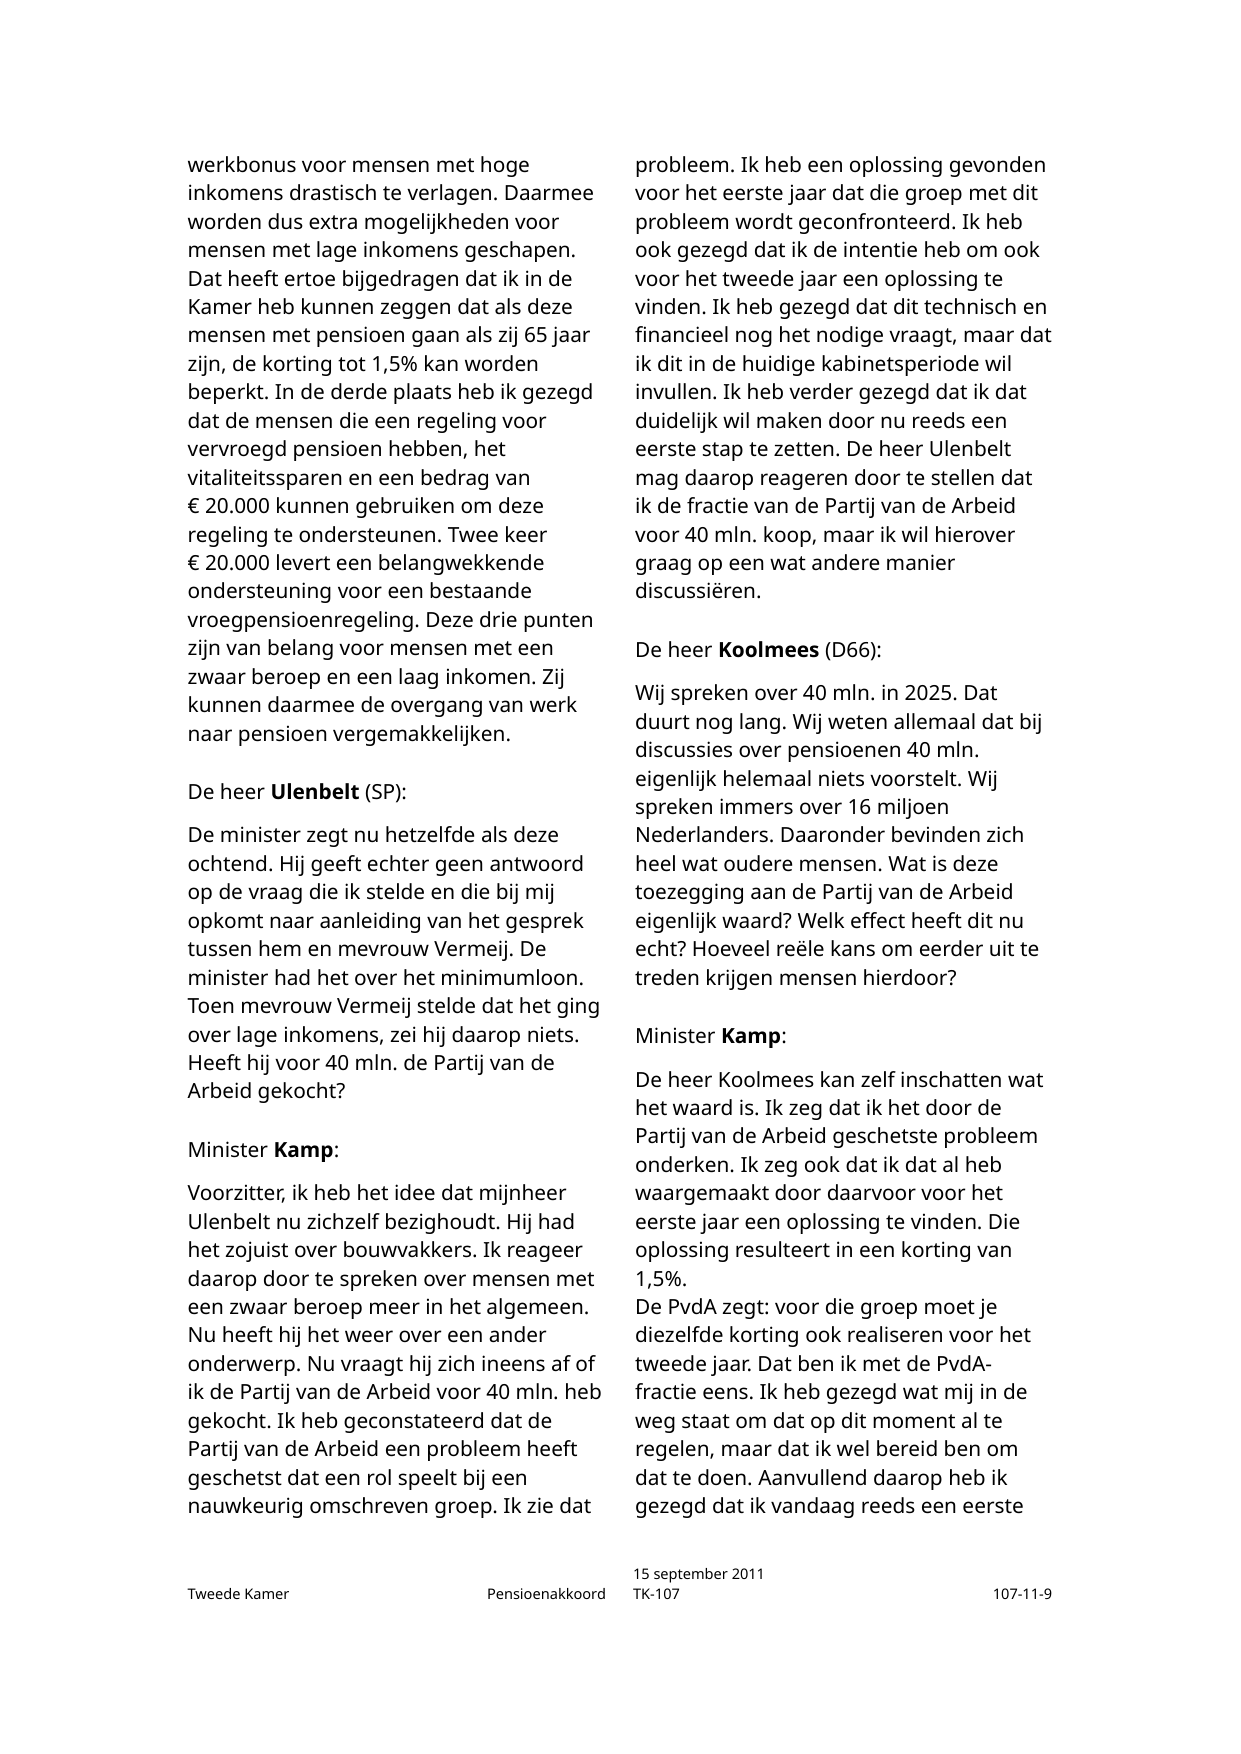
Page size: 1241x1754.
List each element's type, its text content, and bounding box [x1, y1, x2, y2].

text werkbonus voor mensen met hoge inkomens drastisch te verlagen. Daarmee worden dus extra mogelijkheden voor mensen met lage inkomens geschapen. Dat heeft ertoe bijgedragen dat ik in de Kamer heb kunnen zeggen dat als deze mensen met pensioen gaan als zij 65 jaar zijn, de korting tot 1,5% kan worden beperkt. In de derde plaats heb ik gezegd dat de mensen die een regeling voor vervroegd pensioen hebben, het vitaliteitssparen en een bedrag van € 20.000 kunnen gebruiken om deze regeling te ondersteunen. Twee keer € 20.000 levert een belangwekkende ondersteuning voor een bestaande vroegpensioenregeling. Deze drie punten zijn van belang voor mensen met een zwaar beroep en een laag inkomen. Zij kunnen daarmee de overgang van werk naar pensioen vergemakkelijken. [187, 150, 605, 747]
text Minister Kamp: [635, 1021, 1053, 1050]
text De heer Ulenbelt (SP): [187, 777, 605, 806]
text De heer Koolmees kan zelf inschatten wat het waard is. Ik zeg dat ik het door de Partij van de Arbeid geschetste probleem onderken. Ik zeg ook dat ik dat al heb waargemaakt door daarvoor voor het eerste jaar een oplossing te vinden. Die oplossing resulteert in een korting van 1,5%. [635, 1065, 1053, 1292]
text probleem. Ik heb een oplossing gevonden voor het eerste jaar dat die groep met dit probleem wordt geconfronteerd. Ik heb ook gezegd dat ik de intentie heb om ook voor het tweede jaar een oplossing te vinden. Ik heb gezegd dat dit technisch en financieel nog het nodige vraagt, maar dat ik dit in de huidige kabinetsperiode wil invullen. Ik heb verder gezegd dat ik dat duidelijk wil maken door nu reeds een eerste stap te zetten. De heer Ulenbelt mag daarop reageren door te stellen dat ik de fractie van de Partij van de Arbeid voor 40 mln. koop, maar ik wil hierover graag op een wat andere manier discussiëren. [635, 150, 1053, 605]
text De minister zegt nu hetzelfde als deze ochtend. Hij geeft echter geen antwoord op de vraag die ik stelde en die bij mij opkomt naar aanleiding van het gesprek tussen hem en mevrouw Vermeij. De minister had het over het minimumloon. Toen mevrouw Vermeij stelde dat het ging over lage inkomens, zei hij daarop niets. Heeft hij voor 40 mln. de Partij van de Arbeid gekocht? [187, 821, 605, 1105]
text Voorzitter, ik heb het idee dat mijnheer Ulenbelt nu zichzelf bezighoudt. Hij had het zojuist over bouwvakkers. Ik reageer daarop door te spreken over mensen met een zwaar beroep meer in het algemeen. Nu heeft hij het weer over een ander onderwerp. Nu vraagt hij zich ineens af of ik de Partij van de Arbeid voor 40 mln. heb gekocht. Ik heb geconstateerd dat de Partij van de Arbeid een probleem heeft geschetst dat een rol speelt bij een nauwkeurig omschreven groep. Ik zie dat [187, 1178, 605, 1520]
text Minister Kamp: [187, 1135, 605, 1163]
text De heer Koolmees (D66): [635, 635, 1053, 663]
text Wij spreken over 40 mln. in 2025. Dat duurt nog lang. Wij weten allemaal dat bij discussies over pensioenen 40 mln. eigenlijk helemaal niets voorstelt. Wij spreken immers over 16 miljoen Nederlanders. Daaronder bevinden zich heel wat oudere mensen. Wat is deze toezegging aan de Partij van de Arbeid eigenlijk waard? Welk effect heeft dit nu echt? Hoeveel reële kans om eerder uit te treden krijgen mensen hierdoor? [635, 678, 1053, 991]
text De PvdA zegt: voor die groep moet je diezelfde korting ook realiseren voor het tweede jaar. Dat ben ik met de PvdA-fractie eens. Ik heb gezegd wat mij in de weg staat om dat op dit moment al te regelen, maar dat ik wel bereid ben om dat te doen. Aanvullend daarop heb ik gezegd dat ik vandaag reeds een eerste [635, 1292, 1053, 1520]
